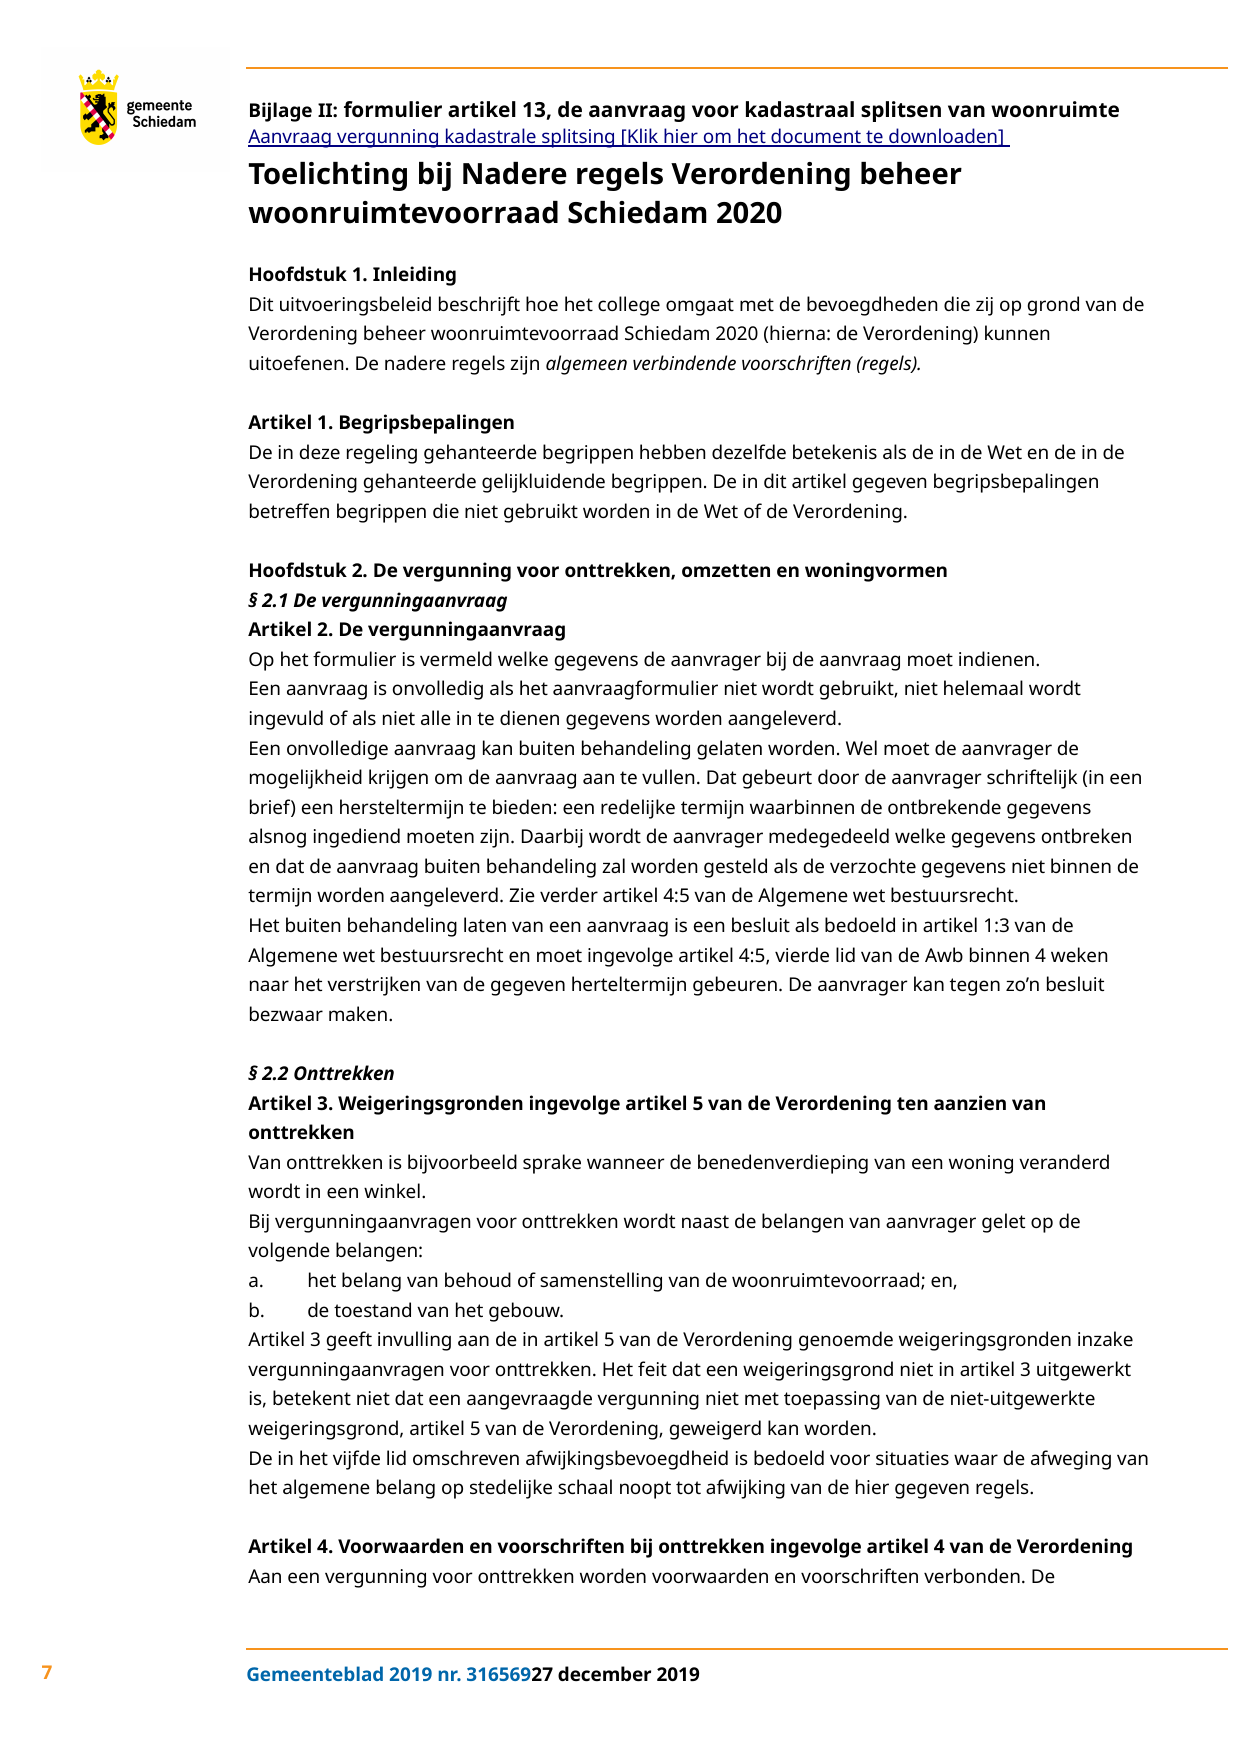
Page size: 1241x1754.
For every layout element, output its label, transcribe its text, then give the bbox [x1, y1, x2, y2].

picture [41, 47, 231, 172]
list het belang van behoud of samenstelling van de woonruimtevoorraad; en, [248, 1267, 1152, 1293]
text Artikel 3. Weigeringsgronden ingevolge artikel 5 van de Verordening ten aanzien van onttrekken [248, 1090, 1152, 1145]
text Hoofdstuk 2. De vergunning voor onttrekken, omzetten en woningvormen [248, 557, 1152, 583]
text Artikel 2. De vergunningaanvraag [248, 616, 1152, 642]
text Van onttrekken is bijvoorbeeld sprake wanneer de benedenverdieping van een woning veranderd wordt in een winkel. [248, 1149, 1152, 1204]
text § 2.2 Onttrekken [248, 1060, 1152, 1086]
text Aanvraag vergunning kadastrale splitsing [Klik hier om het document te downloaden] [248, 123, 1152, 149]
text Aan een vergunning voor onttrekken worden voorwaarden en voorschriften verbonden. De [248, 1563, 1152, 1589]
text Een aanvraag is onvolledig als het aanvraagformulier niet wordt gebruikt, niet helemaal wordt ingevuld of als niet alle in te dienen gegevens worden aangeleverd. [248, 676, 1152, 731]
list de toestand van het gebouw. [248, 1297, 1152, 1323]
text Hoofdstuk 1. Inleiding [248, 261, 1152, 287]
text Toelichting bij Nadere regels Verordening beheer woonruimtevoorraad Schiedam 2020 [248, 153, 1152, 232]
text Op het formulier is vermeld welke gegevens de aanvrager bij de aanvraag moet indienen. [248, 646, 1152, 672]
text Het buiten behandeling laten van een aanvraag is een besluit als bedoeld in artikel 1:3 van de Algemene wet bestuursrecht en moet ingevolge artikel 4:5, vierde lid van de Awb binnen 4 weken naar het verstrijken van de gegeven herteltermijn gebeuren. De aanvrager kan tegen zo’n besluit bezwaar maken. [248, 912, 1152, 1027]
text Bijlage II: formulier artikel 13, de aanvraag voor kadastraal splitsen van woonruimte [248, 95, 1152, 123]
text Bij vergunningaanvragen voor onttrekken wordt naast de belangen van aanvrager gelet op de volgende belangen: [248, 1208, 1152, 1263]
text Artikel 1. Begripsbepalingen [248, 409, 1152, 435]
text Een onvolledige aanvraag kan buiten behandeling gelaten worden. Wel moet de aanvrager de mogelijkheid krijgen om de aanvraag aan te vullen. Dat gebeurt door de aanvrager schriftelijk (in een brief) een hersteltermijn te bieden: een redelijke termijn waarbinnen de ontbrekende gegevens alsnog ingediend moeten zijn. Daarbij wordt de aanvrager medegedeeld welke gegevens ontbreken en dat de aanvraag buiten behandeling zal worden gesteld als de verzochte gegevens niet binnen de termijn worden aangeleverd. Zie verder artikel 4:5 van de Algemene wet bestuursrecht. [248, 735, 1152, 908]
text De in deze regeling gehanteerde begrippen hebben dezelfde betekenis als de in de Wet en de in de Verordening gehanteerde gelijkluidende begrippen. De in dit artikel gegeven begripsbepalingen betreffen begrippen die niet gebruikt worden in de Wet of de Verordening. [248, 439, 1152, 524]
text § 2.1 De vergunningaanvraag [248, 587, 1152, 613]
text De in het vijfde lid omschreven afwijkingsbevoegdheid is bedoeld voor situaties waar de afweging van het algemene belang op stedelijke schaal noopt tot afwijking van de hier gegeven regels. [248, 1445, 1152, 1500]
text Artikel 4. Voorwaarden en voorschriften bij onttrekken ingevolge artikel 4 van de Verordening [248, 1533, 1152, 1559]
text Dit uitvoeringsbeleid beschrijft hoe het college omgaat met de bevoegdheden die zij op grond van de Verordening beheer woonruimtevoorraad Schiedam 2020 (hierna: de Verordening) kunnen uitoefenen. De nadere regels zijn algemeen verbindende voorschriften (regels). [248, 291, 1152, 376]
text Artikel 3 geeft invulling aan de in artikel 5 van de Verordening genoemde weigeringsgronden inzake vergunningaanvragen voor onttrekken. Het feit dat een weigeringsgrond niet in artikel 3 uitgewerkt is, betekent niet dat een aangevraagde vergunning niet met toepassing van de niet-uitgewerkte weigeringsgrond, artikel 5 van de Verordening, geweigerd kan worden. [248, 1326, 1152, 1441]
